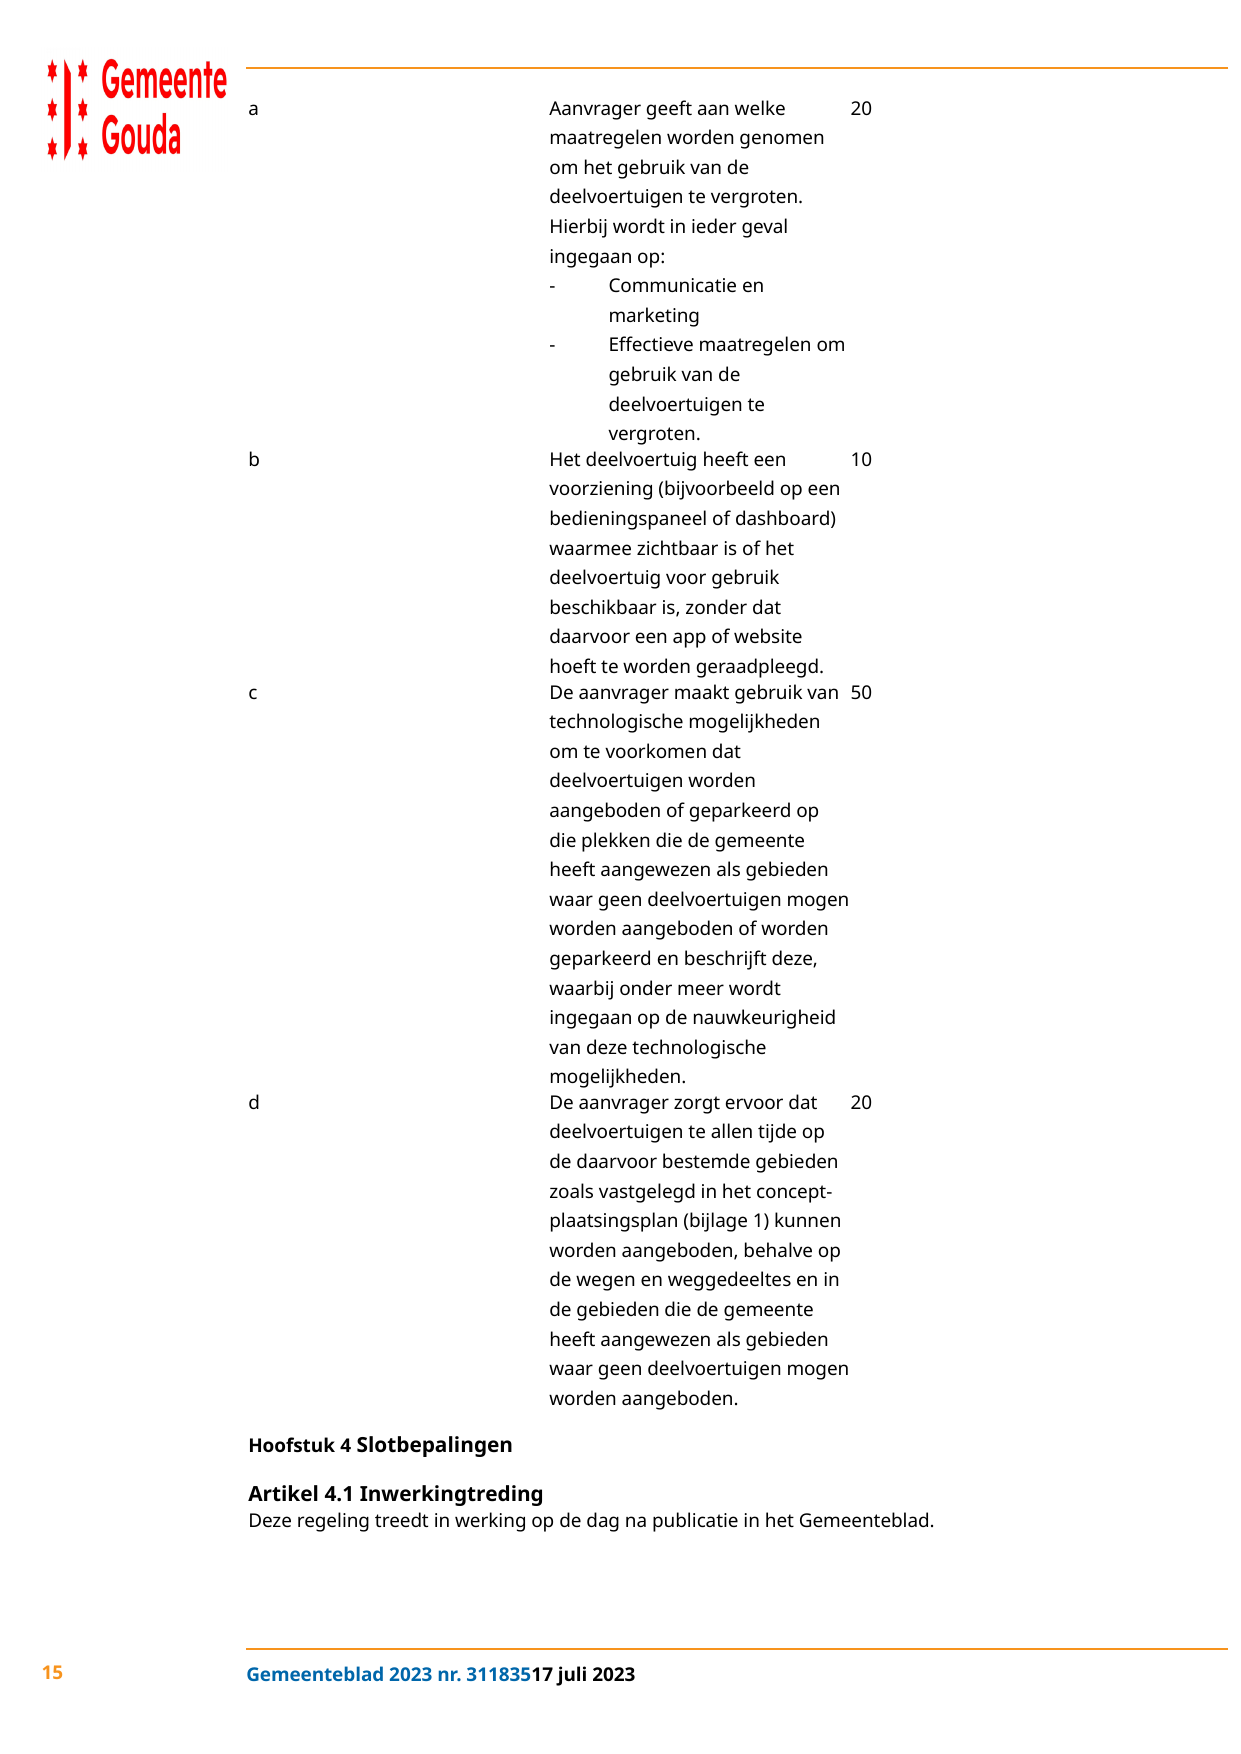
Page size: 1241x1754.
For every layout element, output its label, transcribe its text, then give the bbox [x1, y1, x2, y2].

table_cell Het deelvoertuig heeft een voorziening (bijvoorbeeld op een bedieningspaneel of dashboard) waarmee zichtbaar is of het deelvoertuig voor gebruik beschikbaar is, zonder dat daarvoor een app of website hoeft te worden geraadpleegd. [549, 446, 850, 679]
table_cell 50 [850, 679, 1152, 1089]
table_cell De aanvrager zorgt ervoor dat deelvoertuigen te allen tijde op de daarvoor bestemde gebieden zoals vastgelegd in het concept-plaatsingsplan (bijlage 1) kunnen worden aangeboden, behalve op de wegen en weggedeeltes en in de gebieden die de gemeente heeft aangewezen als gebieden waar geen deelvoertuigen mogen worden aangeboden. [549, 1089, 850, 1411]
picture [41, 47, 231, 172]
text Artikel 4.1 Inwerkingtreding [248, 1479, 1152, 1508]
table_header Aanvrager geeft aan welke maatregelen worden genomen om het gebruik van de deelvoertuigen te vergroten. Hierbij wordt in ieder geval ingegaan op: Communicatie en marketing Effectieve maatregelen om gebruik van de deelvoertuigen te vergroten. [549, 95, 850, 446]
table_header a [248, 95, 549, 446]
table_cell b [248, 446, 549, 679]
table_cell 10 [850, 446, 1152, 679]
table_cell 20 [850, 1089, 1152, 1411]
table_cell d [248, 1089, 549, 1411]
table_cell De aanvrager maakt gebruik van technologische mogelijkheden om te voorkomen dat deelvoertuigen worden aangeboden of geparkeerd op die plekken die de gemeente heeft aangewezen als gebieden waar geen deelvoertuigen mogen worden aangeboden of worden geparkeerd en beschrijft deze, waarbij onder meer wordt ingegaan op de nauwkeurigheid van deze technologische mogelijkheden. [549, 679, 850, 1089]
table_cell c [248, 679, 549, 1089]
text Hoofstuk 4 Slotbepalingen [248, 1430, 1152, 1458]
text Deze regeling treedt in werking op de dag na publicatie in het Gemeenteblad. [248, 1508, 1152, 1533]
table_header 20 [850, 95, 1152, 446]
